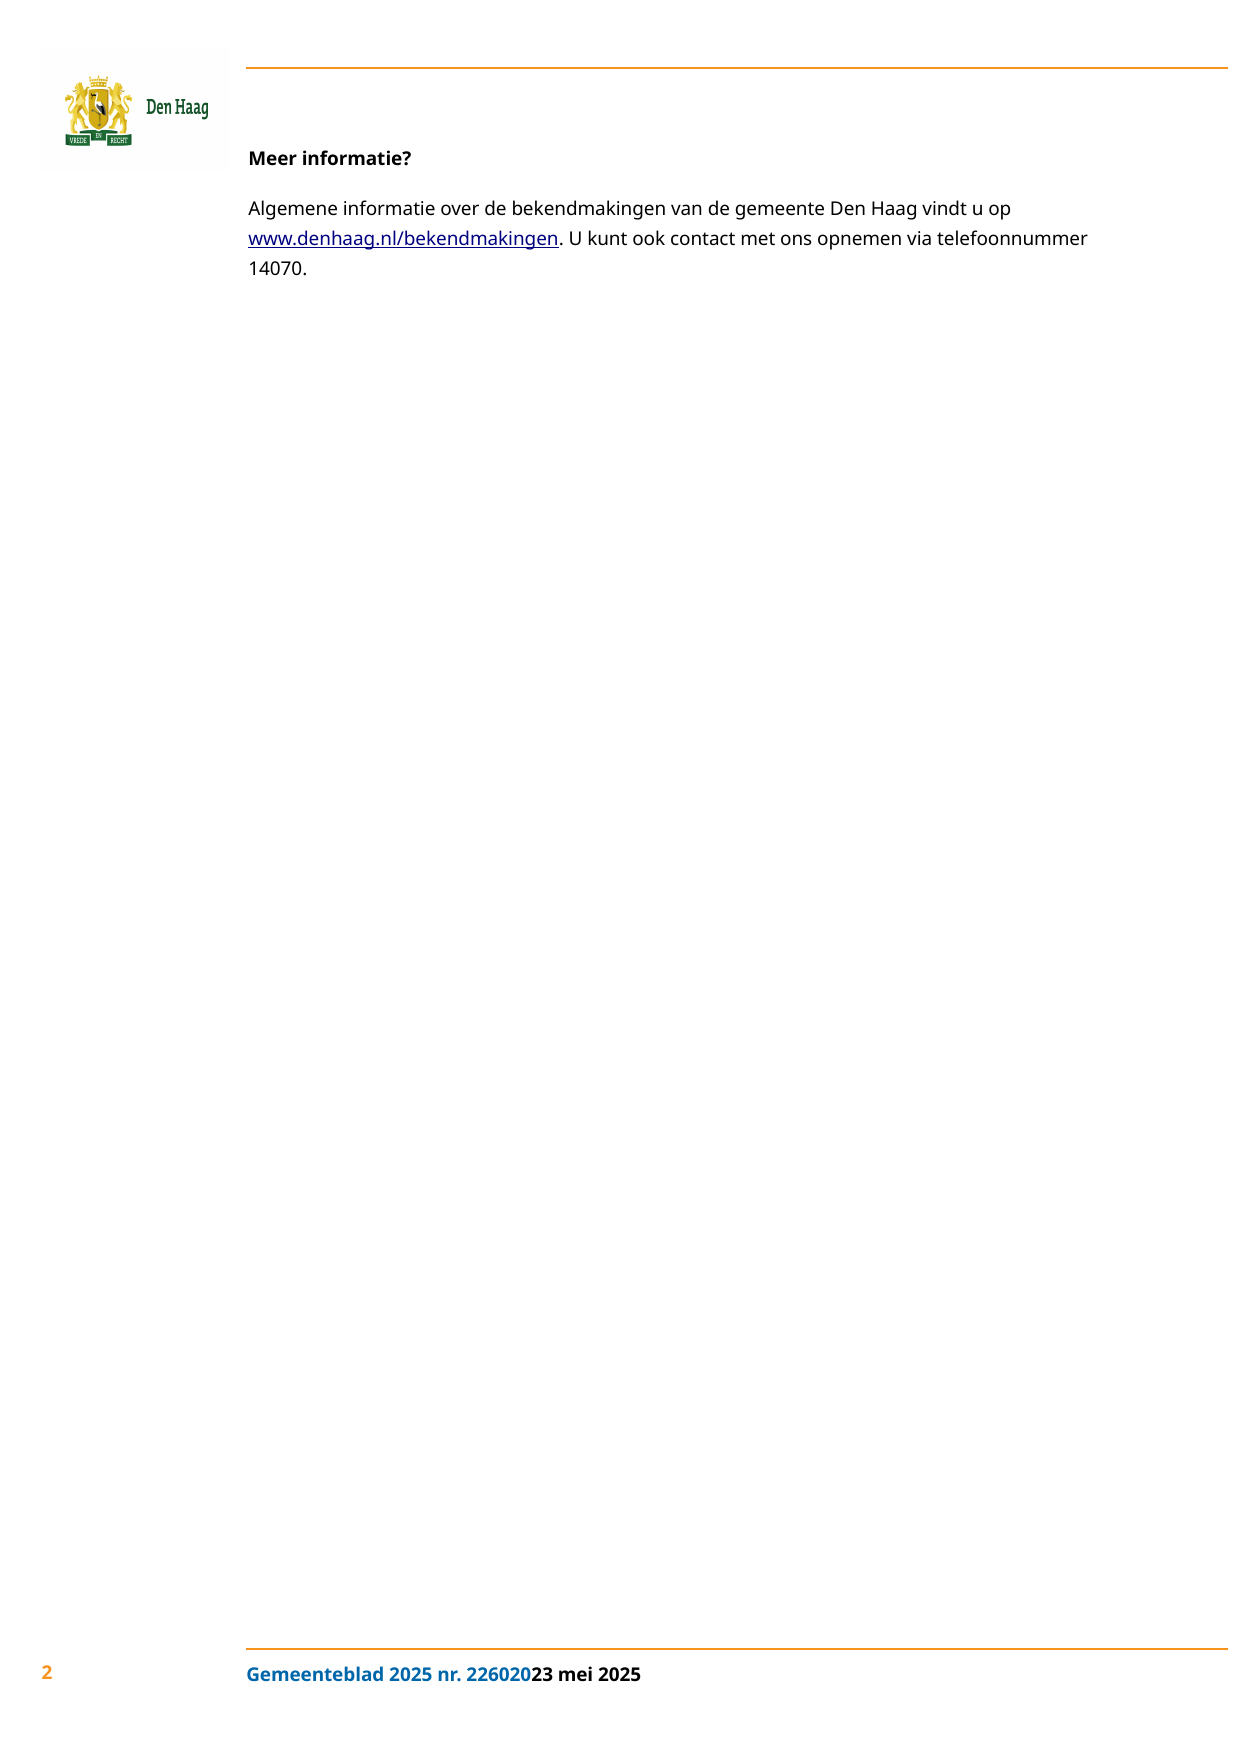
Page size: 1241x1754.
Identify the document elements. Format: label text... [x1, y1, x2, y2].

text Meer informatie? [248, 145, 1152, 171]
text Algemene informatie over de bekendmakingen van de gemeente Den Haag vindt u op www.denhaag.nl/bekendmakingen. U kunt ook contact met ons opnemen via telefoonnummer 14070. [248, 196, 1152, 281]
picture [41, 47, 231, 172]
